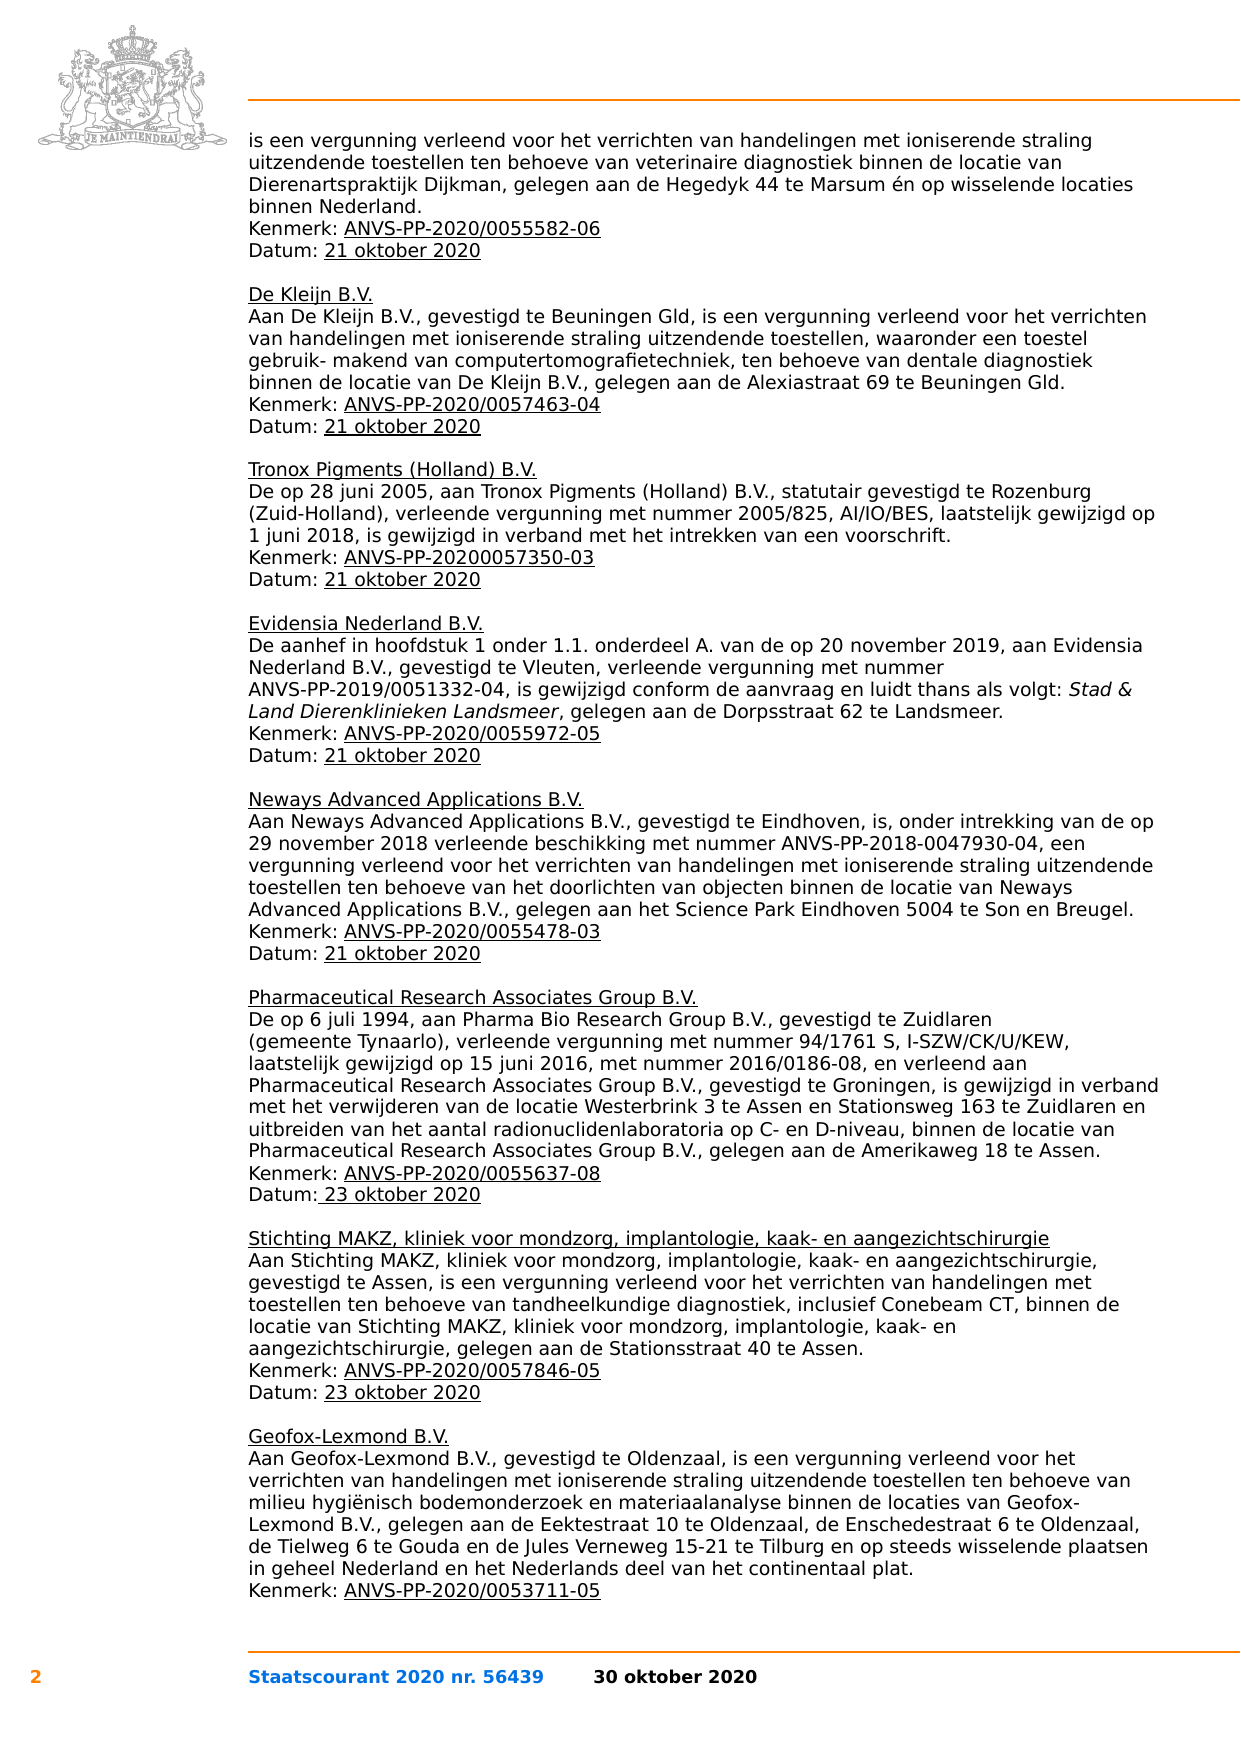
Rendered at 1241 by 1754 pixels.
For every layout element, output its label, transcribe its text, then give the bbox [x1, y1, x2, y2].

text ANVS-PP-2019/0051332-04, is gewijzigd conform de aanvraag en luidt thans als volgt: Stad & Land Dierenklinieken Landsmeer, gelegen aan de Dorpsstraat 62 te Landsmeer. [248, 679, 1163, 723]
text Aan Neways Advanced Applications B.V., gevestigd te Eindhoven, is, onder intrekking van de op [248, 811, 1163, 833]
picture [38, 25, 227, 150]
text Evidensia Nederland B.V. [248, 613, 1163, 635]
text Kenmerk: ANVS-PP-20200057350-03 [248, 547, 1163, 569]
text Kenmerk: ANVS-PP-2020/0055637-08 [248, 1162, 1163, 1184]
text Aan Geofox-Lexmond B.V., gevestigd te Oldenzaal, is een vergunning verleend voor het verrichten van handelingen met ioniserende straling uitzendende toestellen ten behoeve van milieu hygiënisch bodemonderzoek en materiaalanalyse binnen de locaties van Geofox-Lexmond B.V., gelegen aan de Eektestraat 10 te Oldenzaal, de Enschedestraat 6 te Oldenzaal, de Tielweg 6 te Gouda en de Jules Verneweg 15-21 te Tilburg en op steeds wisselende plaatsen in geheel Nederland en het Nederlands deel van het continentaal plat. [248, 1448, 1163, 1580]
text Neways Advanced Applications B.V. [248, 789, 1163, 811]
text (Zuid-Holland), verleende vergunning met nummer 2005/825, AI/IO/BES, laatstelijk gewijzigd op 1 juni 2018, is gewijzigd in verband met het intrekken van een voorschrift. [248, 503, 1163, 547]
text De aanhef in hoofdstuk 1 onder 1.1. onderdeel A. van de op 20 november 2019, aan Evidensia Nederland B.V., gevestigd te Vleuten, verleende vergunning met nummer [248, 635, 1163, 679]
text Geofox-Lexmond B.V. [248, 1426, 1163, 1448]
text Kenmerk: ANVS-PP-2020/0053711-05 [248, 1580, 1163, 1602]
text De op 28 juni 2005, aan Tronox Pigments (Holland) B.V., statutair gevestigd te Rozenburg [248, 481, 1163, 503]
text Datum: 23 oktober 2020 [248, 1382, 1163, 1404]
text Kenmerk: ANVS-PP-2020/0057846-05 [248, 1360, 1163, 1382]
text Aan De Kleijn B.V., gevestigd te Beuningen Gld, is een vergunning verleend voor het verrichten van handelingen met ioniserende straling uitzendende toestellen, waaronder een toestel gebruik- makend van computertomografietechniek, ten behoeve van dentale diagnostiek binnen de locatie van De Kleijn B.V., gelegen aan de Alexiastraat 69 te Beuningen Gld. [248, 306, 1163, 393]
text Kenmerk: ANVS-PP-2020/0055972-05 [248, 723, 1163, 745]
text Datum: 21 oktober 2020 [248, 569, 1163, 591]
text Kenmerk: ANVS-PP-2020/0057463-04 [248, 393, 1163, 416]
text Stichting MAKZ, kliniek voor mondzorg, implantologie, kaak- en aangezichtschirurgie [248, 1228, 1163, 1250]
text Tronox Pigments (Holland) B.V. [248, 459, 1163, 481]
text Aan Stichting MAKZ, kliniek voor mondzorg, implantologie, kaak- en aangezichtschirurgie, gevestigd te Assen, is een vergunning verleend voor het verrichten van handelingen met toestellen ten behoeve van tandheelkundige diagnostiek, inclusief Conebeam CT, binnen de locatie van Stichting MAKZ, kliniek voor mondzorg, implantologie, kaak- en aangezichtschirurgie, gelegen aan de Stationsstraat 40 te Assen. [248, 1250, 1163, 1360]
text Datum: 21 oktober 2020 [248, 943, 1163, 965]
text 29 november 2018 verleende beschikking met nummer ANVS-PP-2018-0047930-04, een vergunning verleend voor het verrichten van handelingen met ioniserende straling uitzendende toestellen ten behoeve van het doorlichten van objecten binnen de locatie van Neways Advanced Applications B.V., gelegen aan het Science Park Eindhoven 5004 te Son en Breugel. Kenmerk: ANVS-PP-2020/0055478-03 [248, 833, 1163, 943]
text Datum: 21 oktober 2020 [248, 240, 1163, 262]
text Pharmaceutical Research Associates Group B.V. [248, 987, 1163, 1008]
text De op 6 juli 1994, aan Pharma Bio Research Group B.V., gevestigd te Zuidlaren [248, 1008, 1163, 1031]
text Datum: 21 oktober 2020 [248, 745, 1163, 767]
text (gemeente Tynaarlo), verleende vergunning met nummer 94/1761 S, I-SZW/CK/U/KEW, laatstelijk gewijzigd op 15 juni 2016, met nummer 2016/0186-08, en verleend aan Pharmaceutical Research Associates Group B.V., gevestigd te Groningen, is gewijzigd in verband met het verwijderen van de locatie Westerbrink 3 te Assen en Stationsweg 163 te Zuidlaren en uitbreiden van het aantal radionuclidenlaboratoria op C- en D-niveau, binnen de locatie van Pharmaceutical Research Associates Group B.V., gelegen aan de Amerikaweg 18 te Assen. [248, 1031, 1163, 1162]
text is een vergunning verleend voor het verrichten van handelingen met ioniserende straling uitzendende toestellen ten behoeve van veterinaire diagnostiek binnen de locatie van Dierenartspraktijk Dijkman, gelegen aan de Hegedyk 44 te Marsum én op wisselende locaties binnen Nederland. [248, 130, 1163, 218]
text De Kleijn B.V. [248, 284, 1163, 306]
text Datum: 21 oktober 2020 [248, 416, 1163, 437]
text Datum: 23 oktober 2020 [248, 1184, 1163, 1206]
text Kenmerk: ANVS-PP-2020/0055582-06 [248, 218, 1163, 240]
